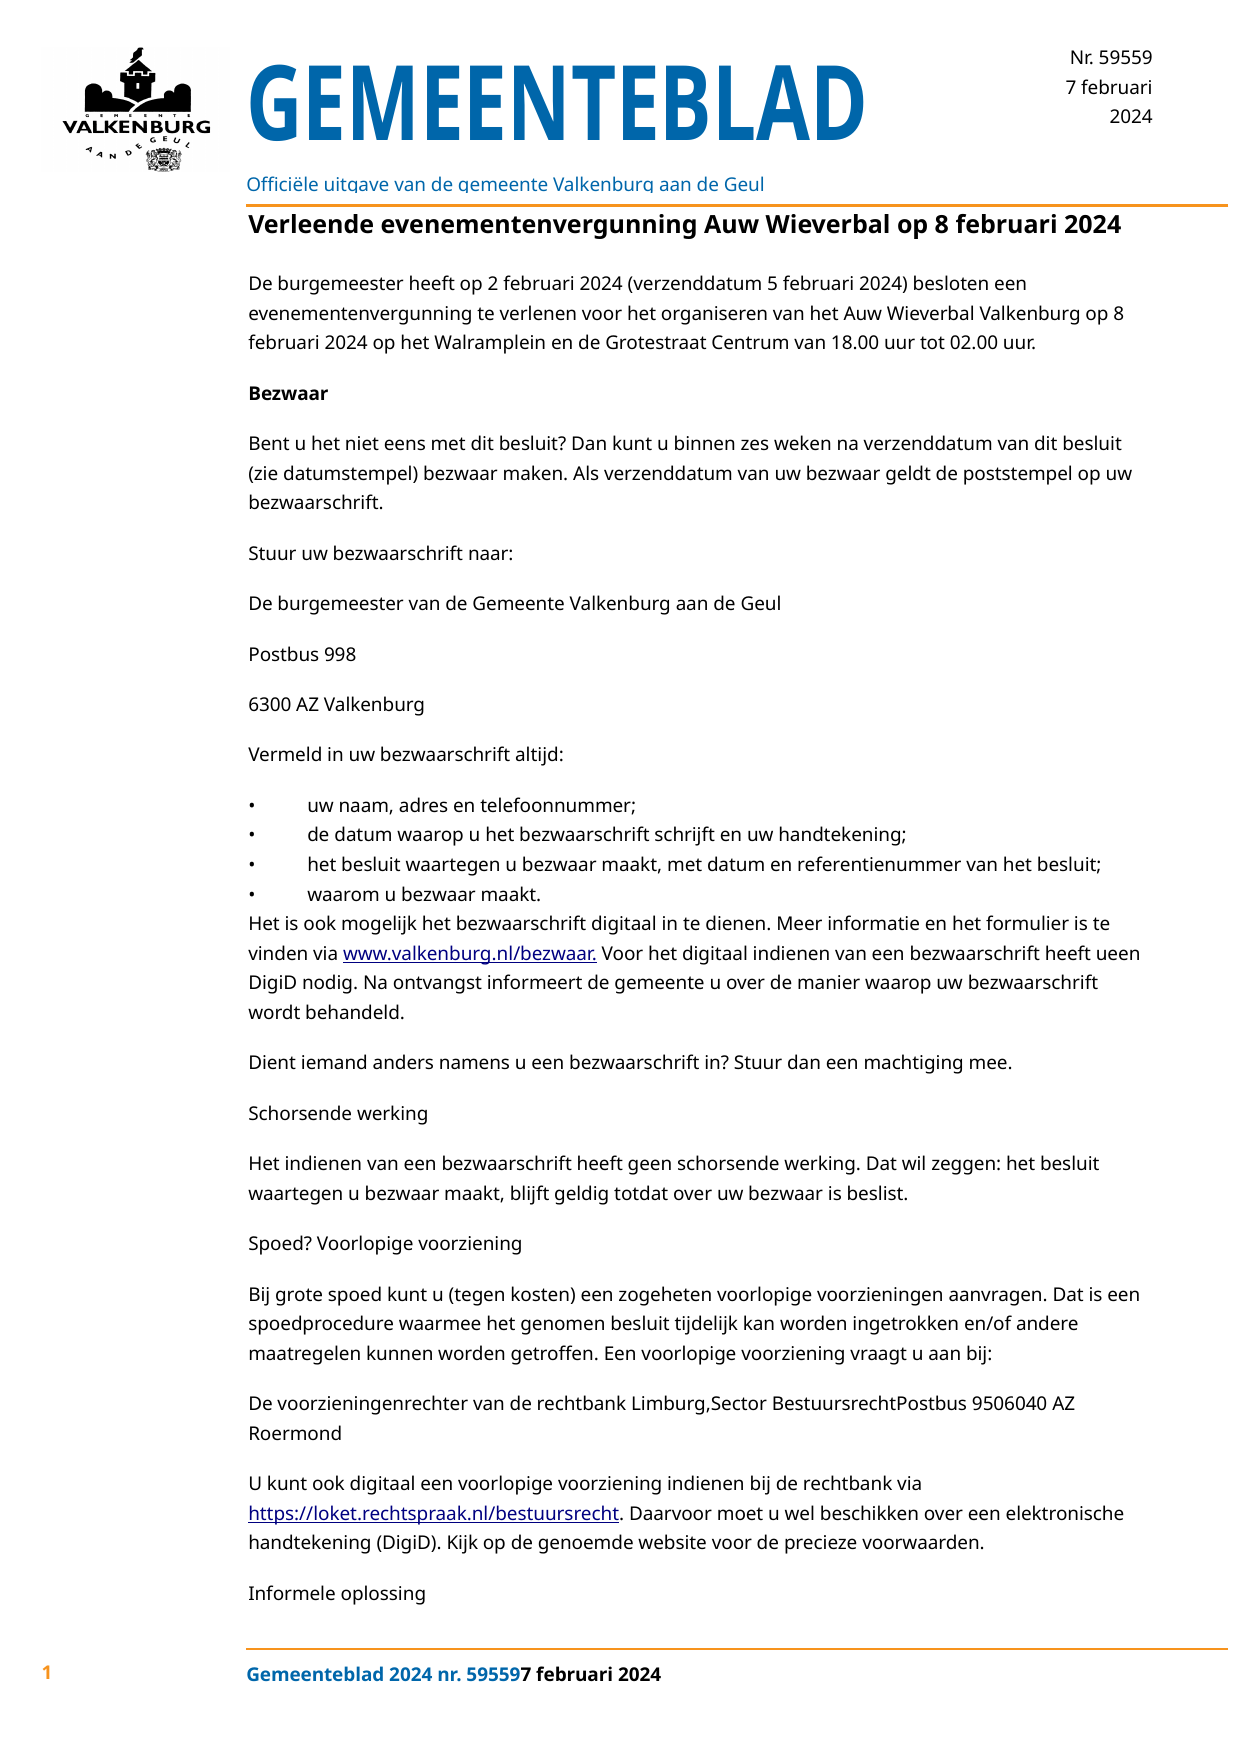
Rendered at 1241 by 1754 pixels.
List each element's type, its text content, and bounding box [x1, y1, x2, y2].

text Vermeld in uw bezwaarschrift altijd: [248, 742, 1152, 767]
text Dient iemand anders namens u een bezwaarschrift in? Stuur dan een machtiging mee. [248, 1049, 1152, 1075]
text Spoed? Voorlopige voorziening [248, 1230, 1152, 1256]
text U kunt ook digitaal een voorlopige voorziening indienen bij de rechtbank via https://loket.rechtspraak.nl/bestuursrecht. Daarvoor moet u wel beschikken over een elektronische handtekening (DigiD). Kijk op de genoemde website voor de precieze voorwaarden. [248, 1470, 1152, 1555]
text Bezwaar [248, 380, 1152, 406]
text De burgemeester heeft op 2 februari 2024 (verzenddatum 5 februari 2024) besloten een evenementenvergunning te verlenen voor het organiseren van het Auw Wieverbal Valkenburg op 8 februari 2024 op het Walramplein en de Grotestraat Centrum van 18.00 uur tot 02.00 uur. [248, 270, 1152, 355]
list waarom u bezwaar maakt. [248, 881, 1152, 906]
text Het indienen van een bezwaarschrift heeft geen schorsende werking. Dat wil zeggen: het besluit waartegen u bezwaar maakt, blijft geldig totdat over uw bezwaar is beslist. [248, 1150, 1152, 1206]
list de datum waarop u het bezwaarschrift schrijft en uw handtekening; [248, 822, 1152, 847]
text 6300 AZ Valkenburg [248, 691, 1152, 717]
text Bent u het niet eens met dit besluit? Dan kunt u binnen zes weken na verzenddatum van dit besluit (zie datumstempel) bezwaar maken. Als verzenddatum van uw bezwaar geldt de poststempel op uw bezwaarschrift. [248, 430, 1152, 515]
text De voorzieningenrechter van de rechtbank Limburg,Sector BestuursrechtPostbus 9506040 AZ Roermond [248, 1390, 1152, 1446]
text Informele oplossing [248, 1580, 1152, 1606]
text Bij grote spoed kunt u (tegen kosten) een zogeheten voorlopige voorzieningen aanvragen. Dat is een spoedprocedure waarmee het genomen besluit tijdelijk kan worden ingetrokken en/of andere maatregelen kunnen worden getroffen. Een voorlopige voorziening vraagt u aan bij: [248, 1281, 1152, 1366]
text Het is ook mogelijk het bezwaarschrift digitaal in te dienen. Meer informatie en het formulier is te vinden via www.valkenburg.nl/bezwaar. Voor het digitaal indienen van een bezwaarschrift heeft ueen DigiD nodig. Na ontvangst informeert de gemeente u over de manier waarop uw bezwaarschrift wordt behandeld. [248, 910, 1152, 1025]
text Stuur uw bezwaarschrift naar: [248, 540, 1152, 566]
picture [41, 47, 231, 172]
text Schorsende werking [248, 1100, 1152, 1126]
text De burgemeester van de Gemeente Valkenburg aan de Geul [248, 590, 1152, 616]
list uw naam, adres en telefoonnummer; [248, 792, 1152, 818]
text Verleende evenementenvergunning Auw Wieverbal op 8 februari 2024 [248, 207, 1152, 241]
list het besluit waartegen u bezwaar maakt, met datum en referentienummer van het besluit; [248, 851, 1152, 877]
text Postbus 998 [248, 641, 1152, 666]
